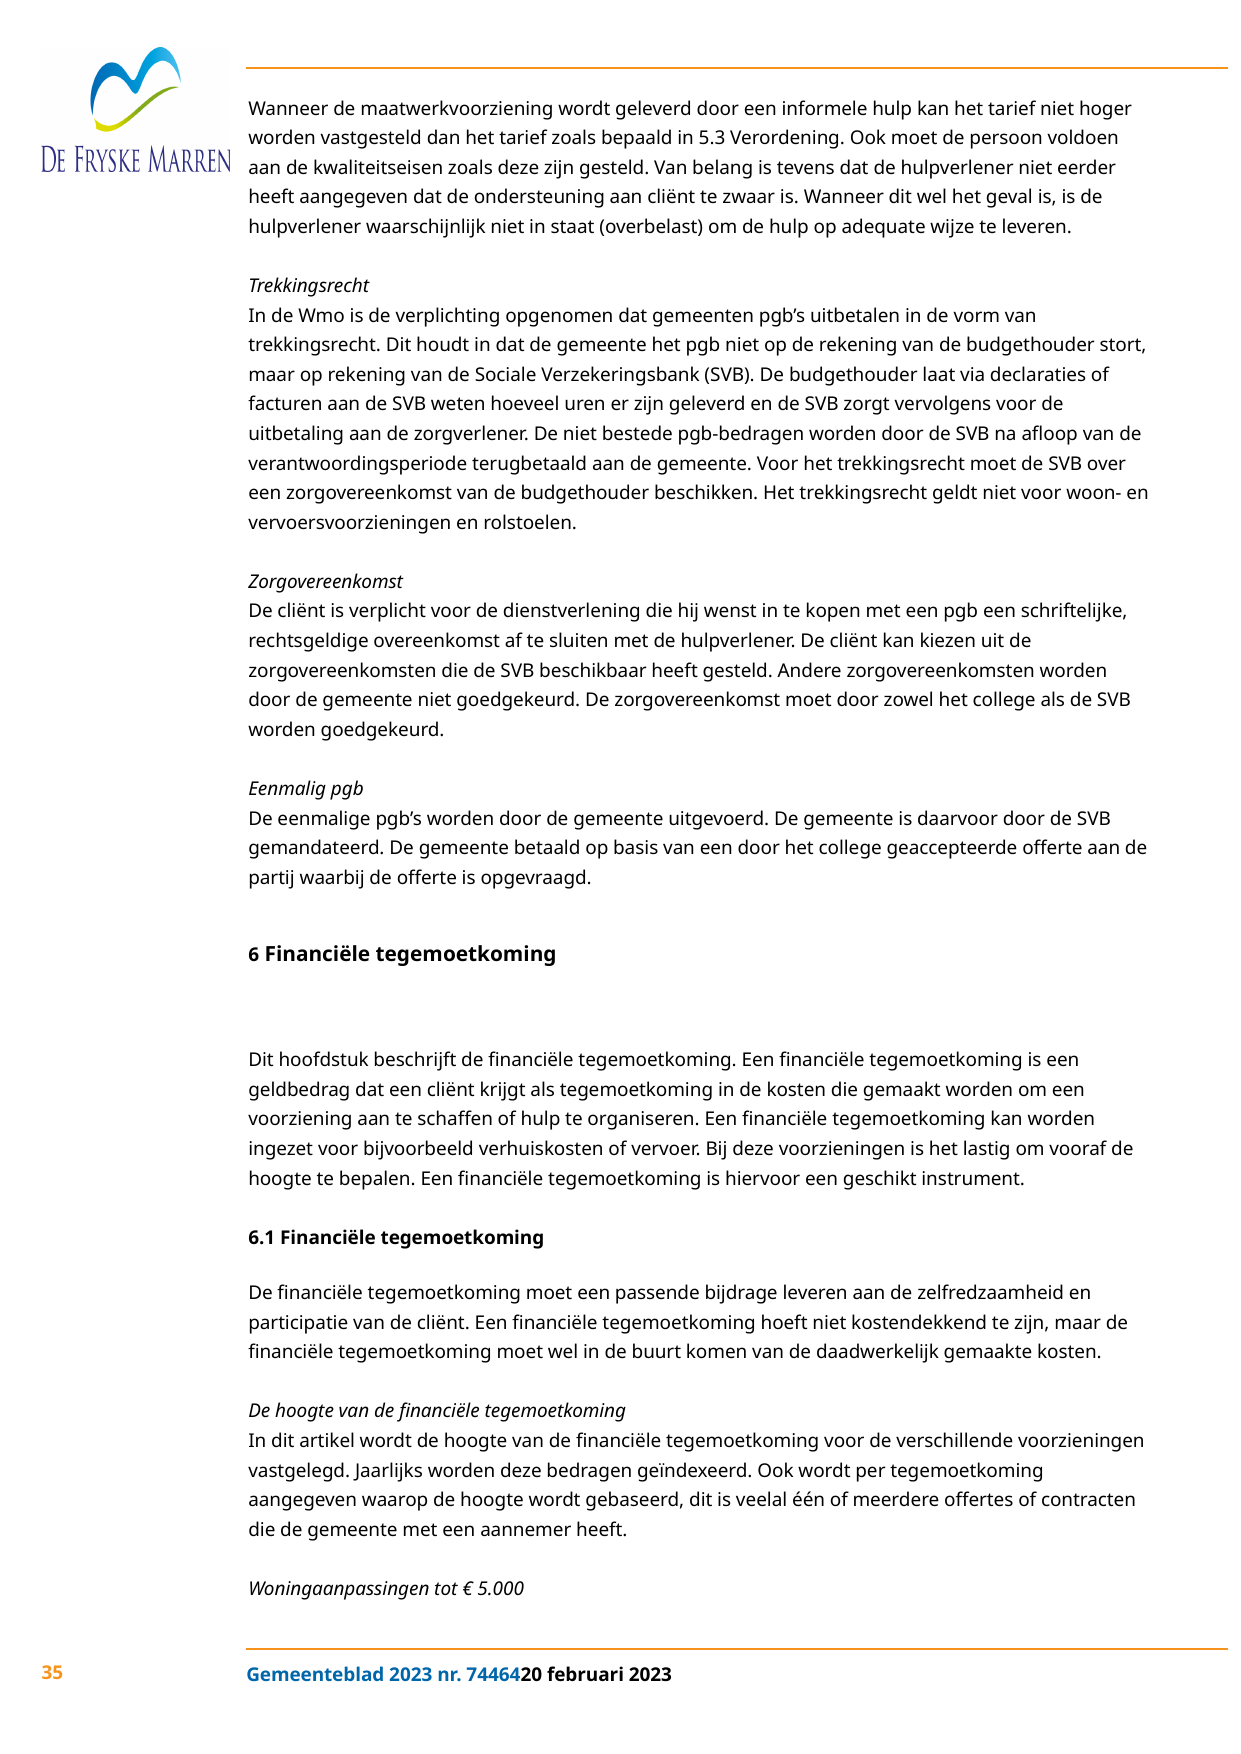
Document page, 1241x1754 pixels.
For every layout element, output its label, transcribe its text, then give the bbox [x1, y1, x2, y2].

text In de Wmo is de verplichting opgenomen dat gemeenten pgb’s uitbetalen in de vorm van trekkingsrecht. Dit houdt in dat de gemeente het pgb niet op de rekening van de budgethouder stort, maar op rekening van de Sociale Verzekeringsbank (SVB). De budgethouder laat via declaraties of facturen aan de SVB weten hoeveel uren er zijn geleverd en de SVB zorgt vervolgens voor de uitbetaling aan de zorgverlener. De niet bestede pgb-bedragen worden door de SVB na afloop van de verantwoordingsperiode terugbetaald aan de gemeente. Voor het trekkingsrecht moet de SVB over een zorgovereenkomst van de budgethouder beschikken. Het trekkingsrecht geldt niet voor woon- en vervoersvoorzieningen en rolstoelen. [248, 302, 1152, 535]
text De financiële tegemoetkoming moet een passende bijdrage leveren aan de zelfredzaamheid en participatie van de cliënt. Een financiële tegemoetkoming hoeft niet kostendekkend te zijn, maar de financiële tegemoetkoming moet wel in de buurt komen van de daadwerkelijk gemaakte kosten. [248, 1279, 1152, 1364]
text 6.1 Financiële tegemoetkoming [248, 1224, 1152, 1250]
text Wanneer de maatwerkvoorziening wordt geleverd door een informele hulp kan het tarief niet hoger worden vastgesteld dan het tarief zoals bepaald in 5.3 Verordening. Ook moet de persoon voldoen aan de kwaliteitseisen zoals deze zijn gesteld. Van belang is tevens dat de hulpverlener niet eerder heeft aangegeven dat de ondersteuning aan cliënt te zwaar is. Wanneer dit wel het geval is, is de hulpverlener waarschijnlijk niet in staat (overbelast) om de hulp op adequate wijze te leveren. [248, 95, 1152, 239]
text Eenmalig pgb [248, 775, 1152, 801]
text Dit hoofdstuk beschrijft de financiële tegemoetkoming. Een financiële tegemoetkoming is een geldbedrag dat een cliënt krijgt als tegemoetkoming in de kosten die gemaakt worden om een voorziening aan te schaffen of hulp te organiseren. Een financiële tegemoetkoming kan worden ingezet voor bijvoorbeeld verhuiskosten of vervoer. Bij deze voorzieningen is het lastig om vooraf de hoogte te bepalen. Een financiële tegemoetkoming is hiervoor een geschikt instrument. [248, 1046, 1152, 1191]
text In dit artikel wordt de hoogte van de financiële tegemoetkoming voor de verschillende voorzieningen vastgelegd. Jaarlijks worden deze bedragen geïndexeerd. Ook wordt per tegemoetkoming aangegeven waarop de hoogte wordt gebaseerd, dit is veelal één of meerdere offertes of contracten die de gemeente met een aannemer heeft. [248, 1427, 1152, 1542]
text 6 Financiële tegemoetkoming [248, 939, 1152, 968]
text De eenmalige pgb’s worden door de gemeente uitgevoerd. De gemeente is daarvoor door de SVB gemandateerd. De gemeente betaald op basis van een door het college geaccepteerde offerte aan de partij waarbij de offerte is opgevraagd. [248, 805, 1152, 890]
text De cliënt is verplicht voor de dienstverlening die hij wenst in te kopen met een pgb een schriftelijke, rechtsgeldige overeenkomst af te sluiten met de hulpverlener. De cliënt kan kiezen uit de zorgovereenkomsten die de SVB beschikbaar heeft gesteld. Andere zorgovereenkomsten worden door de gemeente niet goedgekeurd. De zorgovereenkomst moet door zowel het college als de SVB worden goedgekeurd. [248, 598, 1152, 742]
text Trekkingsrecht [248, 272, 1152, 298]
text Woningaanpassingen tot € 5.000 [248, 1575, 1152, 1601]
text Zorgovereenkomst [248, 568, 1152, 594]
picture [41, 47, 231, 172]
text De hoogte van de financiële tegemoetkoming [248, 1398, 1152, 1423]
